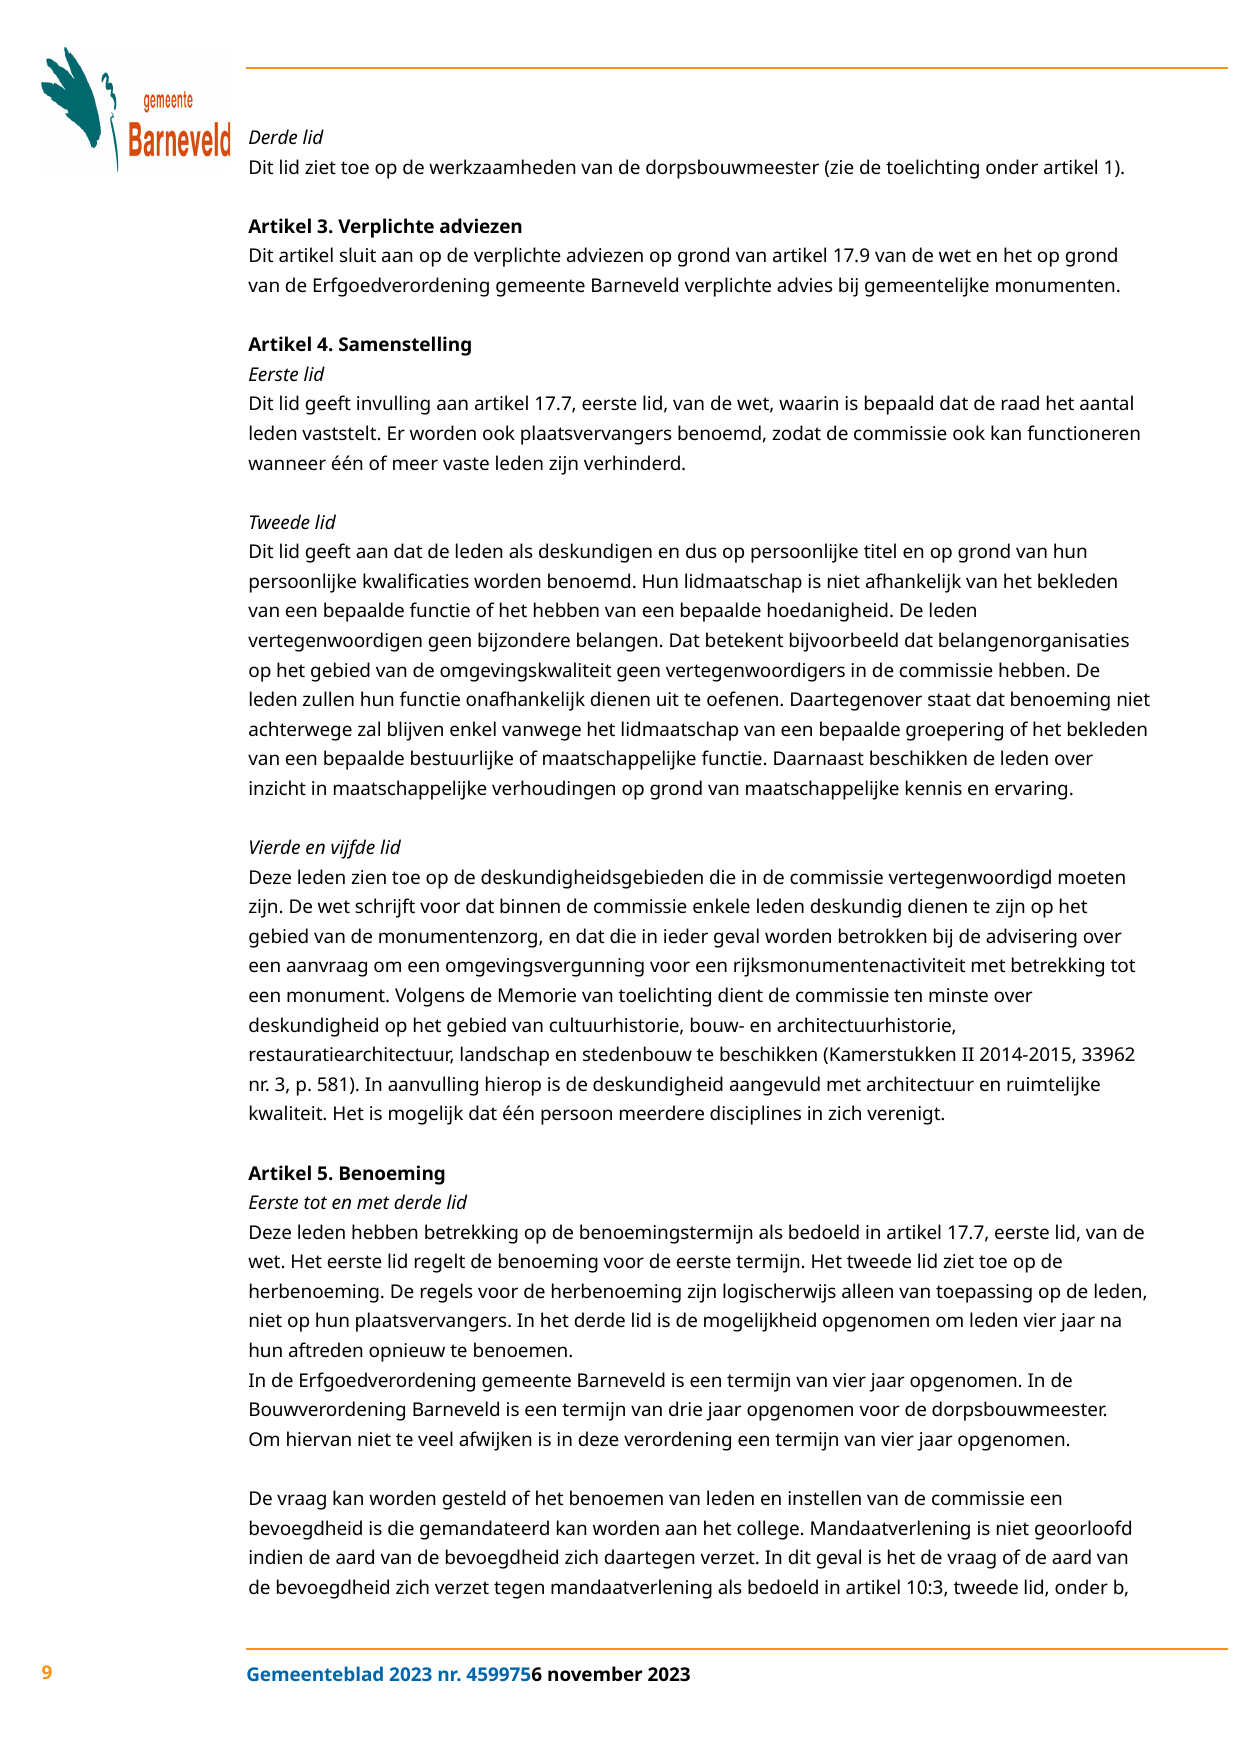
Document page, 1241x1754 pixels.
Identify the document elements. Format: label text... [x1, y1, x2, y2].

text Om hiervan niet te veel afwijken is in deze verordening een termijn van vier jaar opgenomen. [248, 1426, 1152, 1452]
text Deze leden hebben betrekking op de benoemingstermijn als bedoeld in artikel 17.7, eerste lid, van de wet. Het eerste lid regelt de benoeming voor de eerste termijn. Het tweede lid ziet toe op de herbenoeming. De regels voor de herbenoeming zijn logischerwijs alleen van toepassing op de leden, niet op hun plaatsvervangers. In het derde lid is de mogelijkheid opgenomen om leden vier jaar na hun aftreden opnieuw te benoemen. [248, 1219, 1152, 1363]
text Dit lid geeft invulling aan artikel 17.7, eerste lid, van de wet, waarin is bepaald dat de raad het aantal leden vaststelt. Er worden ook plaatsvervangers benoemd, zodat de commissie ook kan functioneren wanneer één of meer vaste leden zijn verhinderd. [248, 391, 1152, 476]
picture [41, 47, 231, 172]
text Artikel 3. Verplichte adviezen [248, 213, 1152, 239]
text Dit lid geeft aan dat de leden als deskundigen en dus op persoonlijke titel en op grond van hun persoonlijke kwalificaties worden benoemd. Hun lidmaatschap is niet afhankelijk van het bekleden van een bepaalde functie of het hebben van een bepaalde hoedanigheid. De leden vertegenwoordigen geen bijzondere belangen. Dat betekent bijvoorbeeld dat belangenorganisaties op het gebied van de omgevingskwaliteit geen vertegenwoordigers in de commissie hebben. De leden zullen hun functie onafhankelijk dienen uit te oefenen. Daartegenover staat dat benoeming niet achterwege zal blijven enkel vanwege het lidmaatschap van een bepaalde groepering of het bekleden van een bepaalde bestuurlijke of maatschappelijke functie. Daarnaast beschikken de leden over inzicht in maatschappelijke verhoudingen op grond van maatschappelijke kennis en ervaring. [248, 538, 1152, 801]
text Eerste tot en met derde lid [248, 1189, 1152, 1215]
text Eerste lid [248, 361, 1152, 387]
text Tweede lid [248, 509, 1152, 535]
text Vierde en vijfde lid [248, 834, 1152, 860]
text Dit lid ziet toe op de werkzaamheden van de dorpsbouwmeester (zie de toelichting onder artikel 1). [248, 154, 1152, 180]
text Dit artikel sluit aan op de verplichte adviezen op grond van artikel 17.9 van de wet en het op grond van de Erfgoedverordening gemeente Barneveld verplichte advies bij gemeentelijke monumenten. [248, 243, 1152, 298]
text De vraag kan worden gesteld of het benoemen van leden en instellen van de commissie een bevoegdheid is die gemandateerd kan worden aan het college. Mandaatverlening is niet geoorloofd indien de aard van de bevoegdheid zich daartegen verzet. In dit geval is het de vraag of de aard van de bevoegdheid zich verzet tegen mandaatverlening als bedoeld in artikel 10:3, tweede lid, onder b, [248, 1485, 1152, 1600]
text Deze leden zien toe op de deskundigheidsgebieden die in de commissie vertegenwoordigd moeten zijn. De wet schrijft voor dat binnen de commissie enkele leden deskundig dienen te zijn op het gebied van de monumentenzorg, en dat die in ieder geval worden betrokken bij de advisering over een aanvraag om een omgevingsvergunning voor een rijksmonumentenactiviteit met betrekking tot een monument. Volgens de Memorie van toelichting dient de commissie ten minste over deskundigheid op het gebied van cultuurhistorie, bouw- en architectuurhistorie, restauratiearchitectuur, landschap en stedenbouw te beschikken (Kamerstukken II 2014-2015, 33962 nr. 3, p. 581). In aanvulling hierop is de deskundigheid aangevuld met architectuur en ruimtelijke kwaliteit. Het is mogelijk dat één persoon meerdere disciplines in zich verenigt. [248, 864, 1152, 1126]
text Artikel 5. Benoeming [248, 1160, 1152, 1186]
text Artikel 4. Samenstelling [248, 331, 1152, 357]
text In de Erfgoedverordening gemeente Barneveld is een termijn van vier jaar opgenomen. In de Bouwverordening Barneveld is een termijn van drie jaar opgenomen voor de dorpsbouwmeester. [248, 1367, 1152, 1422]
text Derde lid [248, 124, 1152, 150]
